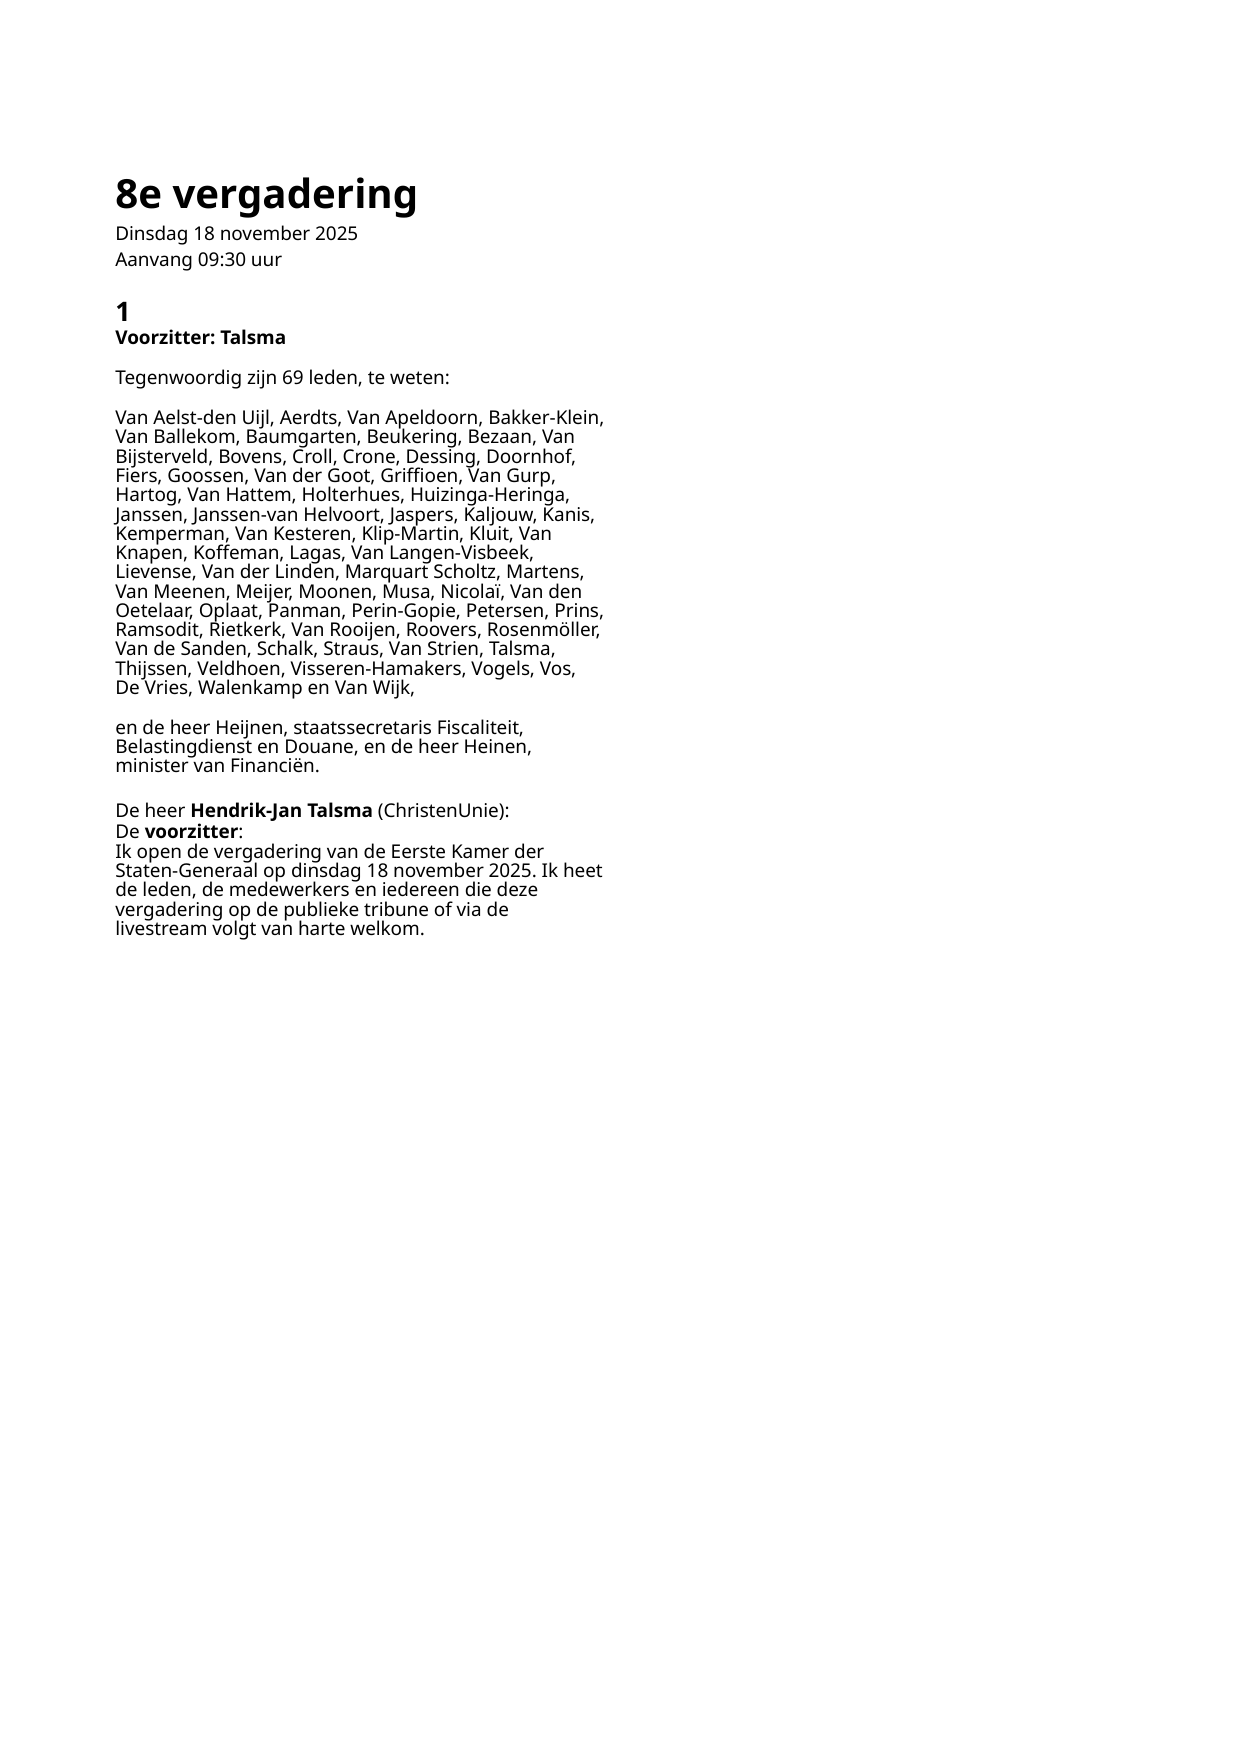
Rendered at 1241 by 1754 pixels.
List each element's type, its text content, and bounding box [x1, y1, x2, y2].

text De heer Hendrik-Jan Talsma (ChristenUnie): [115, 798, 605, 823]
text Dinsdag 18 november 2025 [115, 220, 605, 246]
text en de heer Heijnen, staatssecretaris Fiscaliteit, Belastingdienst en Douane, en de heer Heinen, minister van Financiën. [115, 719, 605, 777]
text Voorzitter: Talsma [115, 329, 605, 348]
text Van Aelst-den Uijl, Aerdts, Van Apeldoorn, Bakker-Klein, Van Ballekom, Baumgarten, Beukering, Bezaan, Van Bijsterveld, Bovens, Croll, Crone, Dessing, Doornhof, Fiers, Goossen, Van der Goot, Griffioen, Van Gurp, Hartog, Van Hattem, Holterhues, Huizinga-Heringa, Janssen, Janssen-van Helvoort, Jaspers, Kaljouw, Kanis, Kemperman, Van Kesteren, Klip-Martin, Kluit, Van Knapen, Koffeman, Lagas, Van Langen-Visbeek, Lievense, Van der Linden, Marquart Scholtz, Martens, Van Meenen, Meijer, Moonen, Musa, Nicolaï, Van den Oetelaar, Oplaat, Panman, Perin-Gopie, Petersen, Prins, Ramsodit, Rietkerk, Van Rooijen, Roovers, Rosenmöller, Van de Sanden, Schalk, Straus, Van Strien, Talsma, Thijssen, Veldhoen, Visseren-Hamakers, Vogels, Vos, De Vries, Walenkamp en Van Wijk, [115, 409, 605, 698]
text De voorzitter: [115, 823, 605, 843]
text 8e vergadering [115, 165, 605, 220]
text 1 [115, 292, 605, 329]
text Aanvang 09:30 uur [115, 246, 605, 272]
text Ik open de vergadering van de Eerste Kamer der Staten-Generaal op dinsdag 18 november 2025. Ik heet de leden, de medewerkers en iedereen die deze vergadering op de publieke tribune of via de livestream volgt van harte welkom. [115, 843, 605, 939]
text Tegenwoordig zijn 69 leden, te weten: [115, 369, 605, 388]
